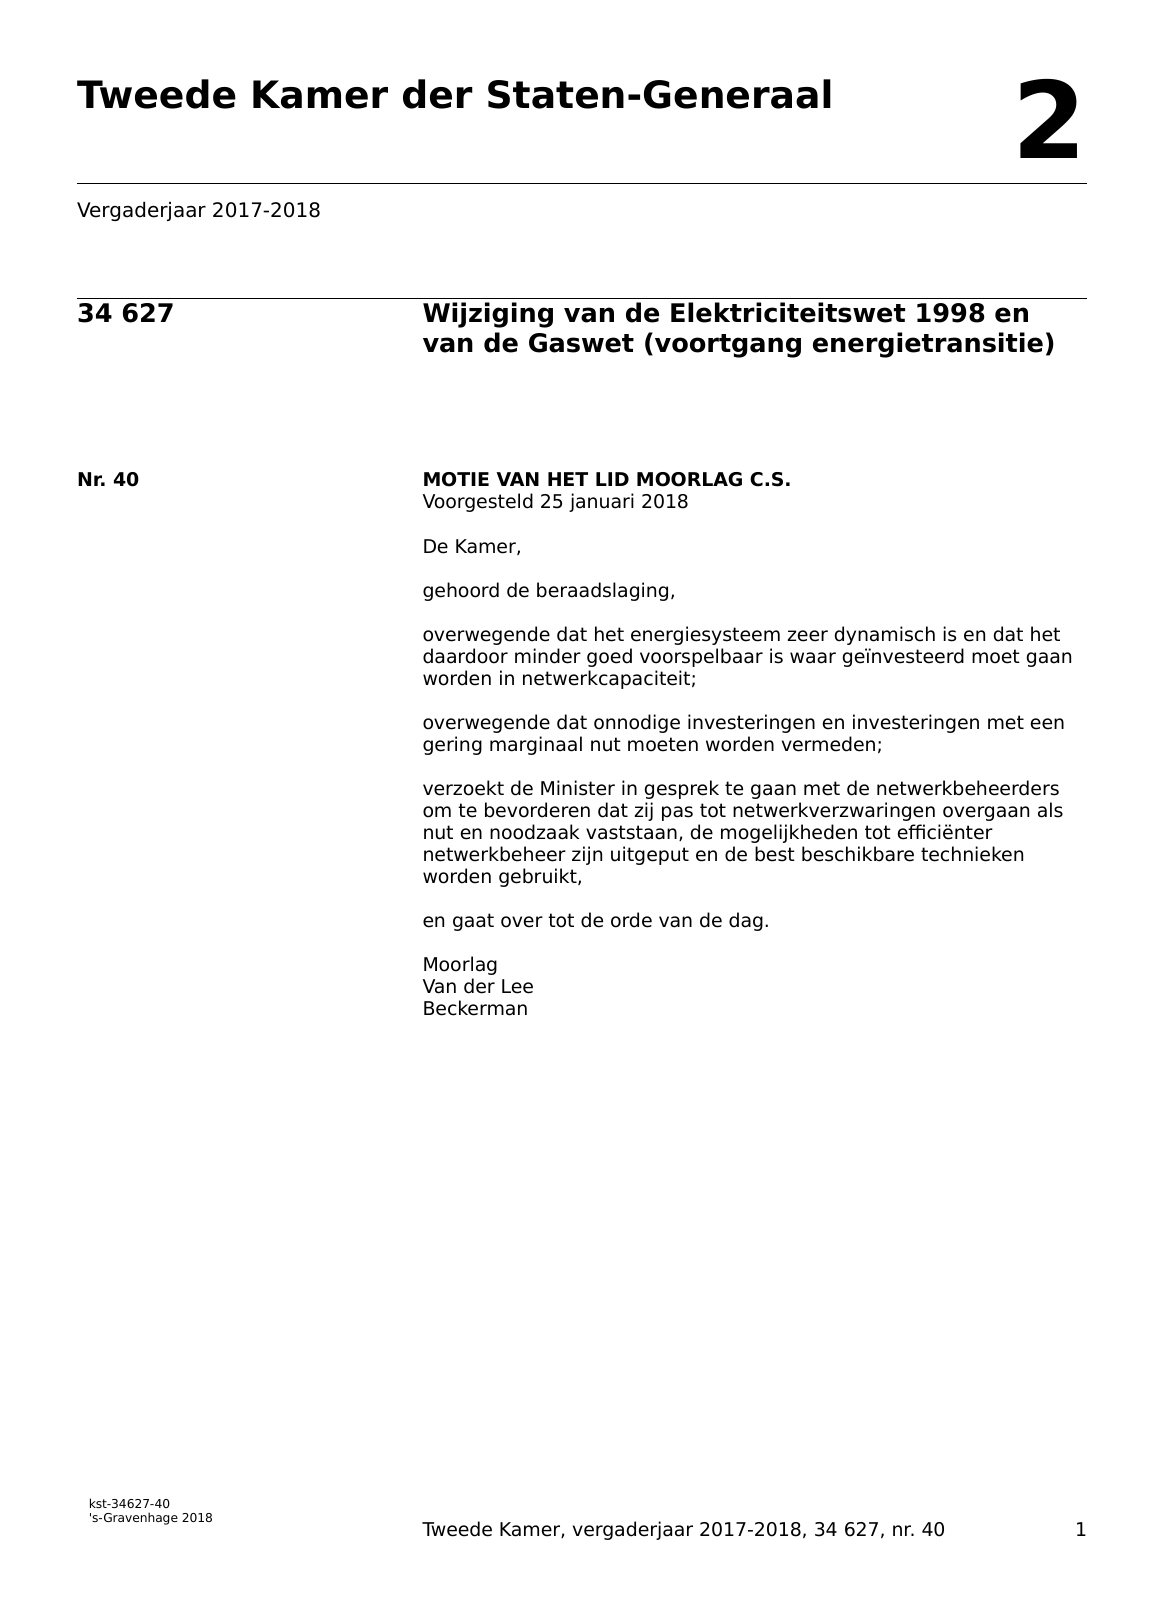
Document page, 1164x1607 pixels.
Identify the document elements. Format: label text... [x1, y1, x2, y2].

text Van der Lee [422, 976, 1087, 998]
subtitle Nr. 40 MOTIE VAN HET LID MOORLAG C.S. [77, 469, 1087, 491]
table_cell Vergaderjaar 2017-2018 [77, 184, 1087, 298]
text overwegende dat het energiesysteem zeer dynamisch is en dat het daardoor minder goed voorspelbaar is waar geïnvesteerd moet gaan worden in netwerkcapaciteit; [422, 624, 1087, 690]
text en gaat over tot de orde van de dag. [422, 910, 1087, 932]
text Voorgesteld 25 januari 2018 [422, 491, 1087, 513]
text verzoekt de Minister in gesprek te gaan met de netwerkbeheerders om te bevorderen dat zij pas tot netwerkverzwaringen overgaan als nut en noodzaak vaststaan, de mogelijkheden tot efficiënter netwerkbeheer zijn uitgeput en de best beschikbare technieken worden gebruikt, [422, 778, 1087, 888]
subtitle 34 627 Wijziging van de Elektriciteitswet 1998 en van de Gaswet (voortgang energietransitie) [77, 299, 1087, 358]
text 's-Gravenhage 2018 [88, 1511, 323, 1525]
text Beckerman [422, 998, 1087, 1020]
text kst-34627-40 [88, 1497, 323, 1511]
text Moorlag [422, 954, 1087, 976]
table_header Tweede Kamer der Staten-Generaal [77, 59, 886, 183]
text De Kamer, [422, 536, 1087, 557]
table_header 2 [886, 59, 1087, 183]
text overwegende dat onnodige investeringen en investeringen met een gering marginaal nut moeten worden vermeden; [422, 712, 1087, 756]
text gehoord de beraadslaging, [422, 580, 1087, 602]
